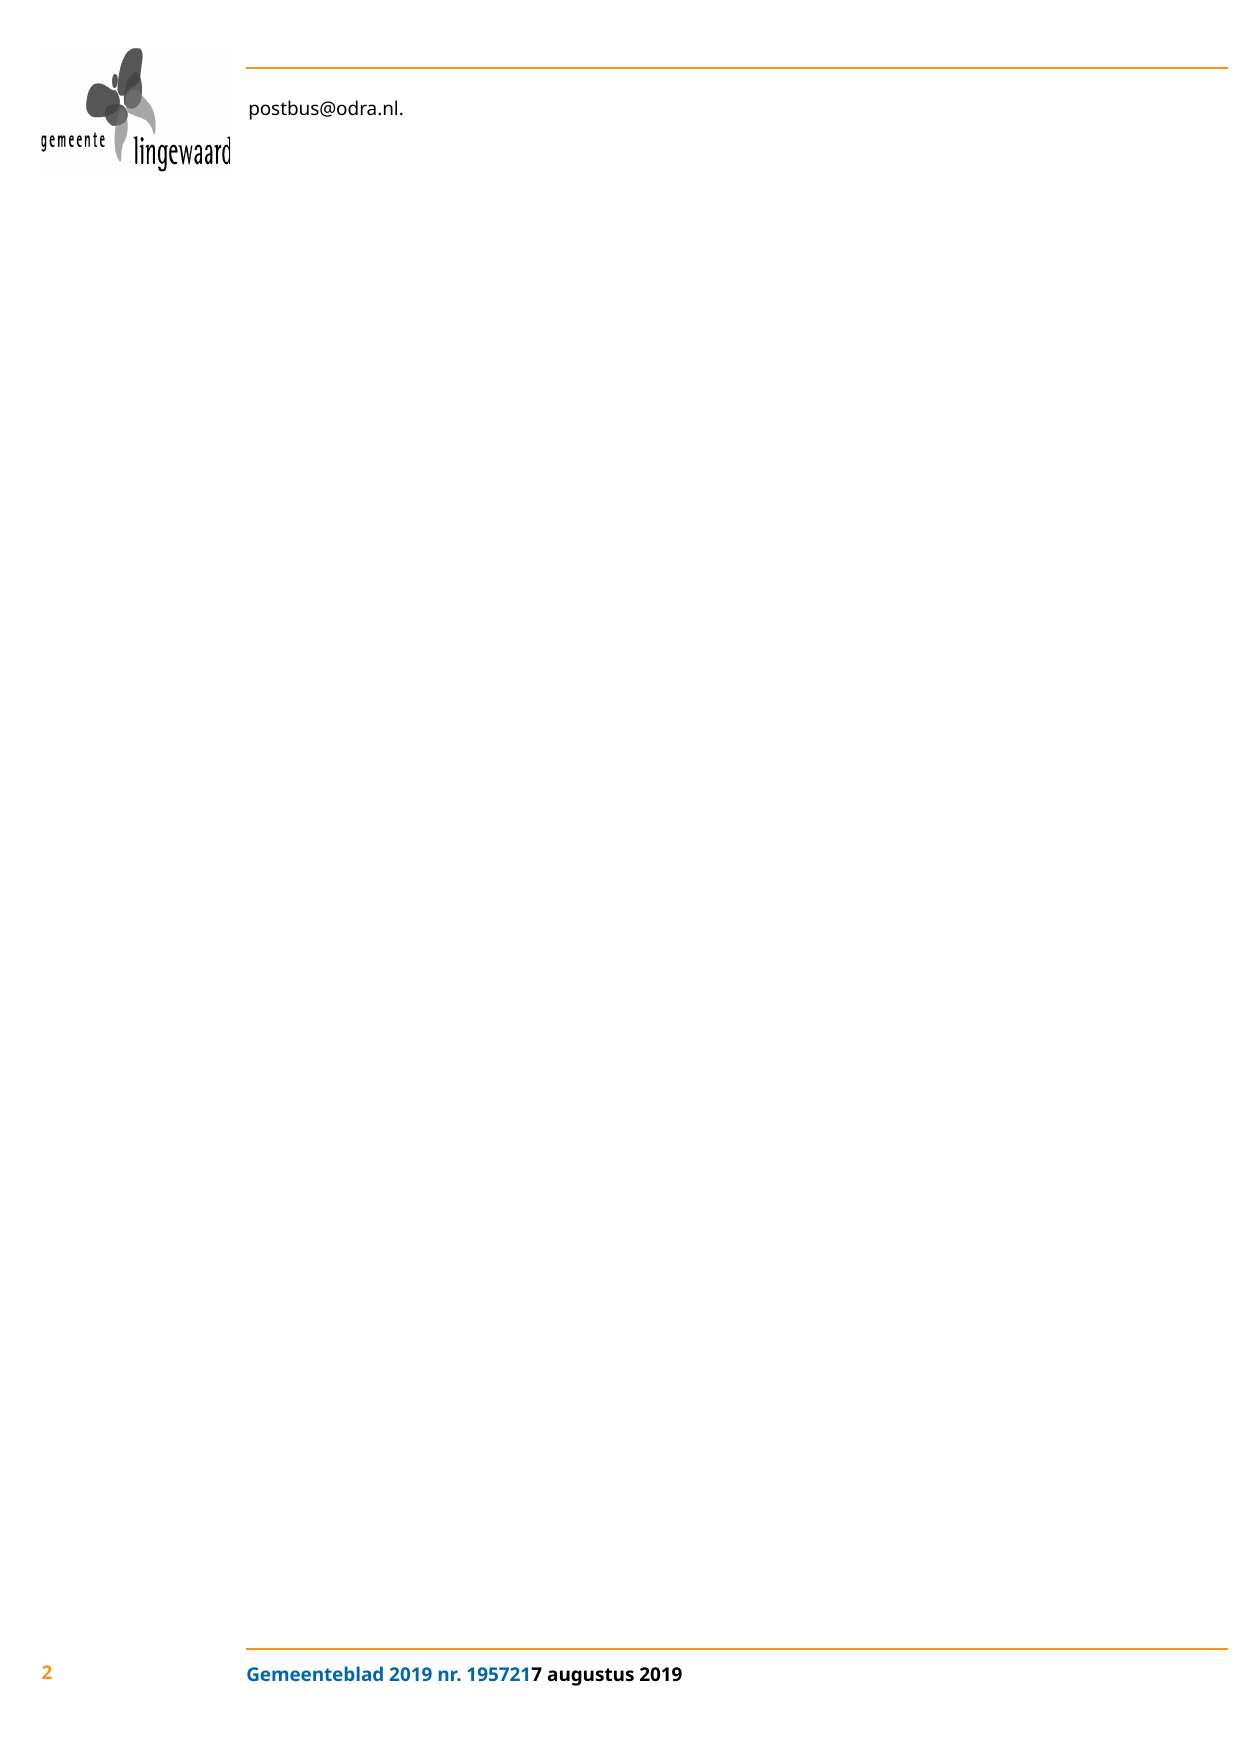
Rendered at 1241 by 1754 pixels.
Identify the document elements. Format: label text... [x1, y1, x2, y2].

picture [41, 47, 231, 172]
text postbus@odra.nl. [248, 95, 1152, 121]
